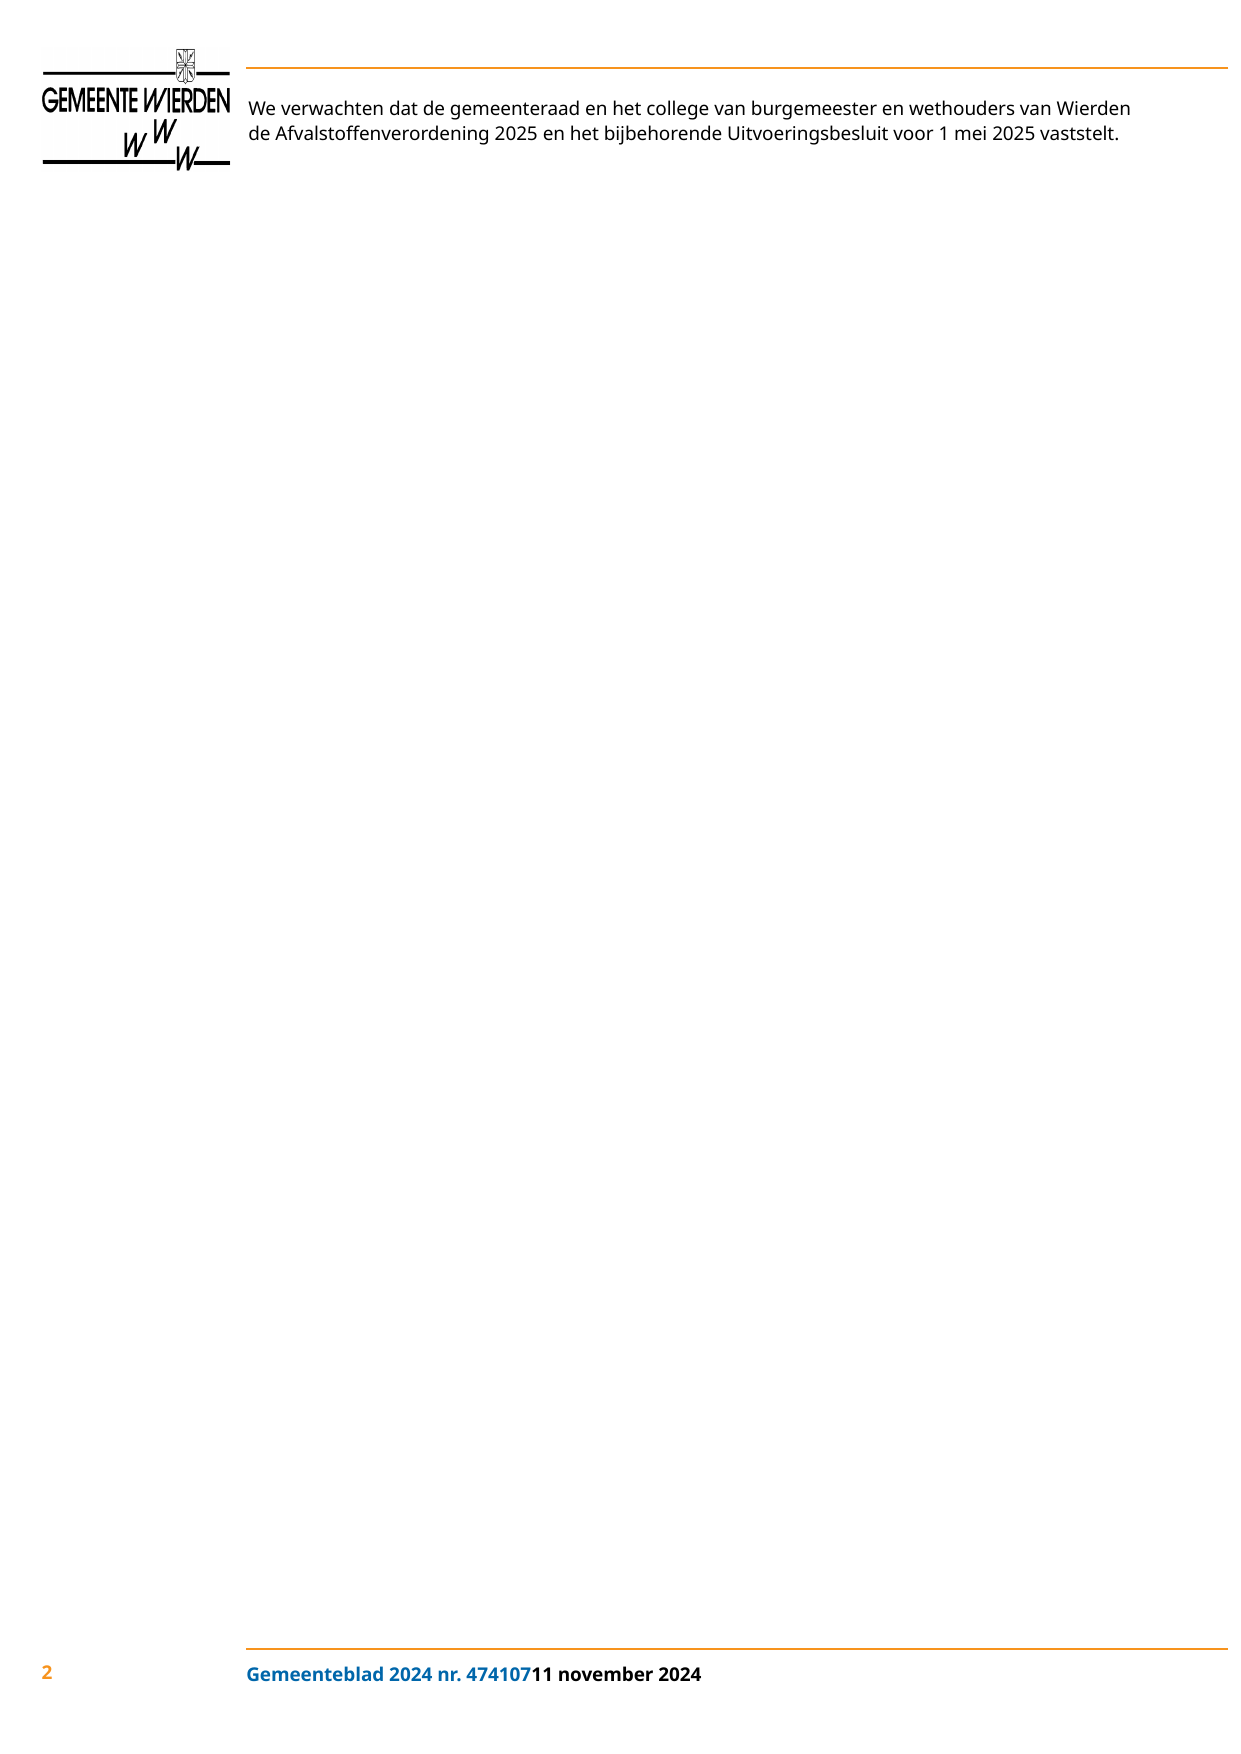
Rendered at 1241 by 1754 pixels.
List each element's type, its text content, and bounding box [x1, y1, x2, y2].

text We verwachten dat de gemeenteraad en het college van burgemeester en wethouders van Wierden de Afvalstoffenverordening 2025 en het bijbehorende Uitvoeringsbesluit voor 1 mei 2025 vaststelt. [248, 95, 1152, 146]
picture [41, 47, 231, 172]
